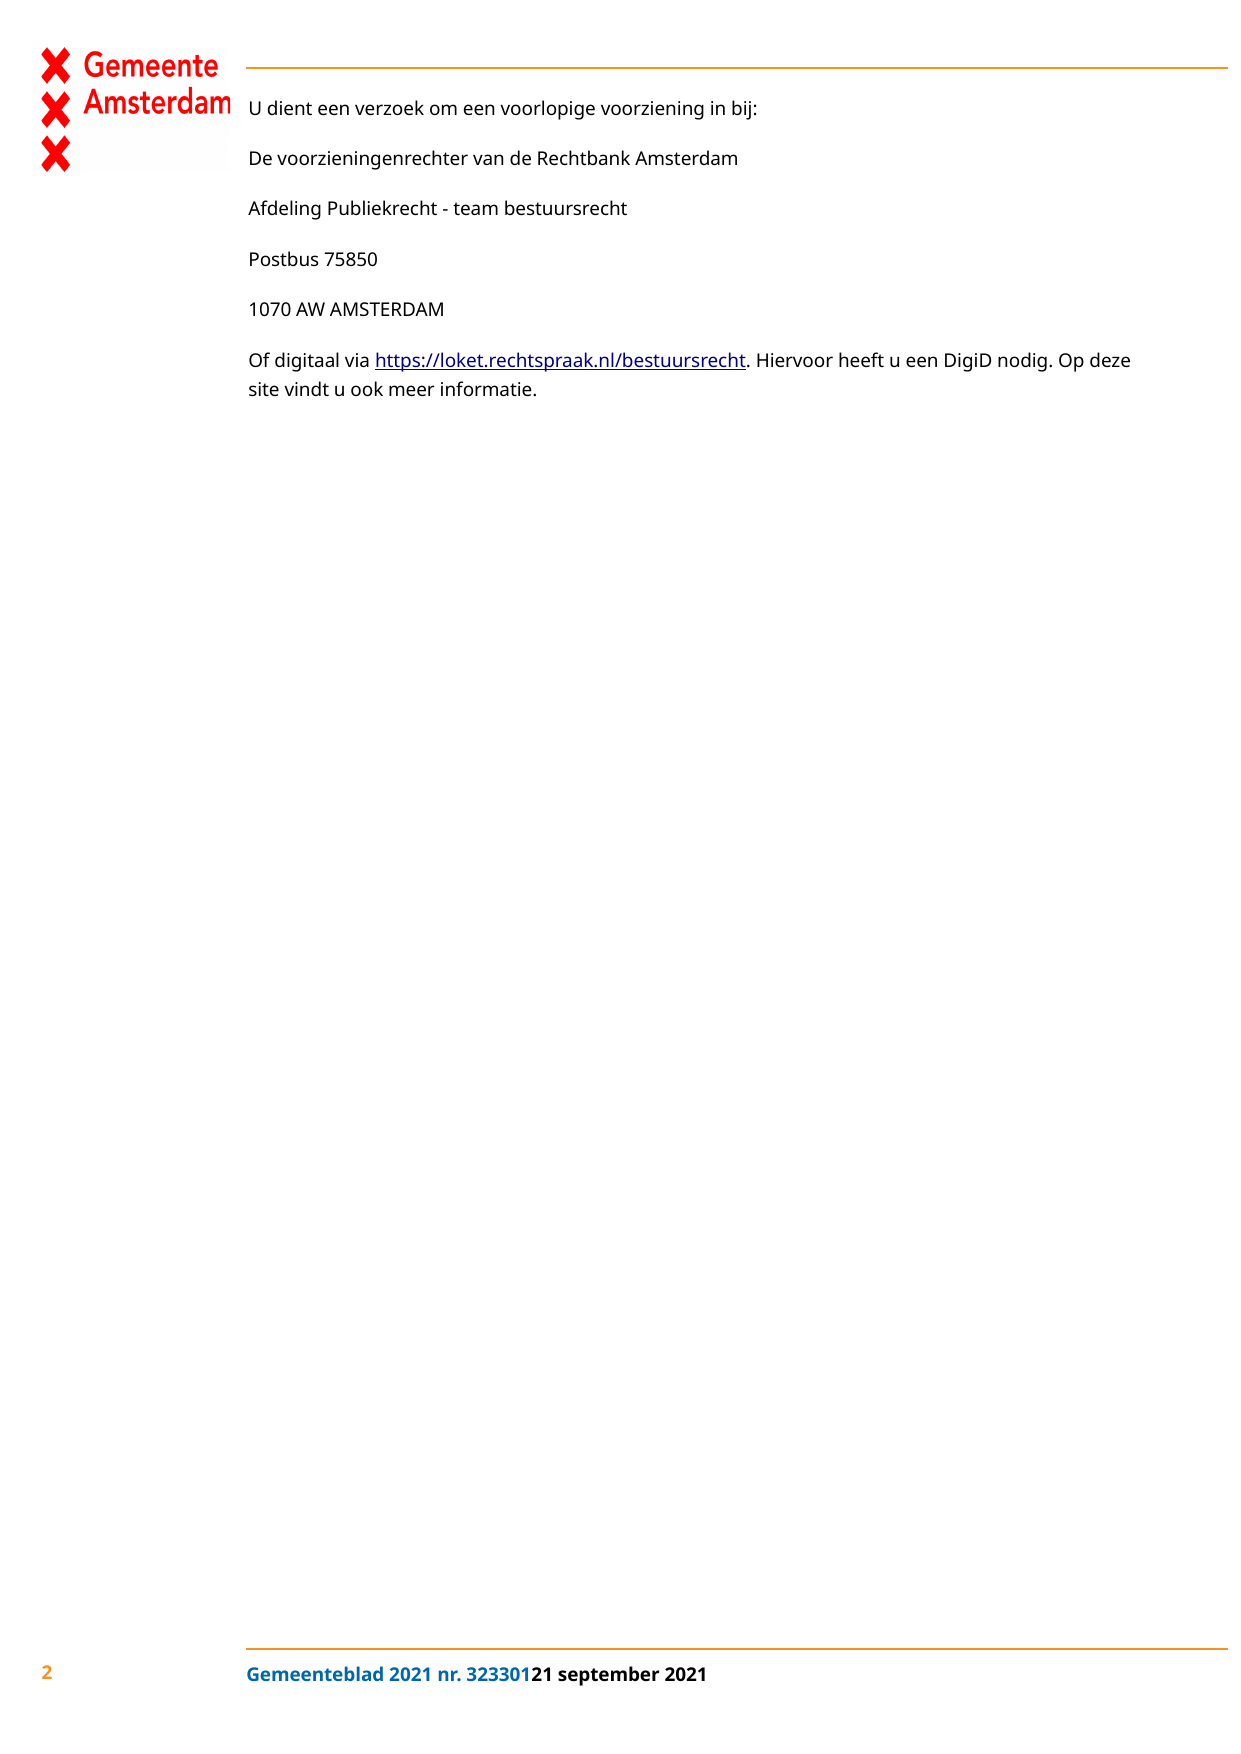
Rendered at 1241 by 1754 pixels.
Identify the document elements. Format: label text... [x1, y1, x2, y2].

text Postbus 75850 [248, 246, 1152, 272]
text Of digitaal via https://loket.rechtspraak.nl/bestuursrecht. Hiervoor heeft u een DigiD nodig. Op deze site vindt u ook meer informatie. [248, 347, 1152, 402]
picture [41, 47, 231, 172]
text 1070 AW AMSTERDAM [248, 296, 1152, 322]
text Afdeling Publiekrecht - team bestuursrecht [248, 196, 1152, 221]
text U dient een verzoek om een voorlopige voorziening in bij: [248, 95, 1152, 121]
text De voorzieningenrechter van de Rechtbank Amsterdam [248, 145, 1152, 171]
